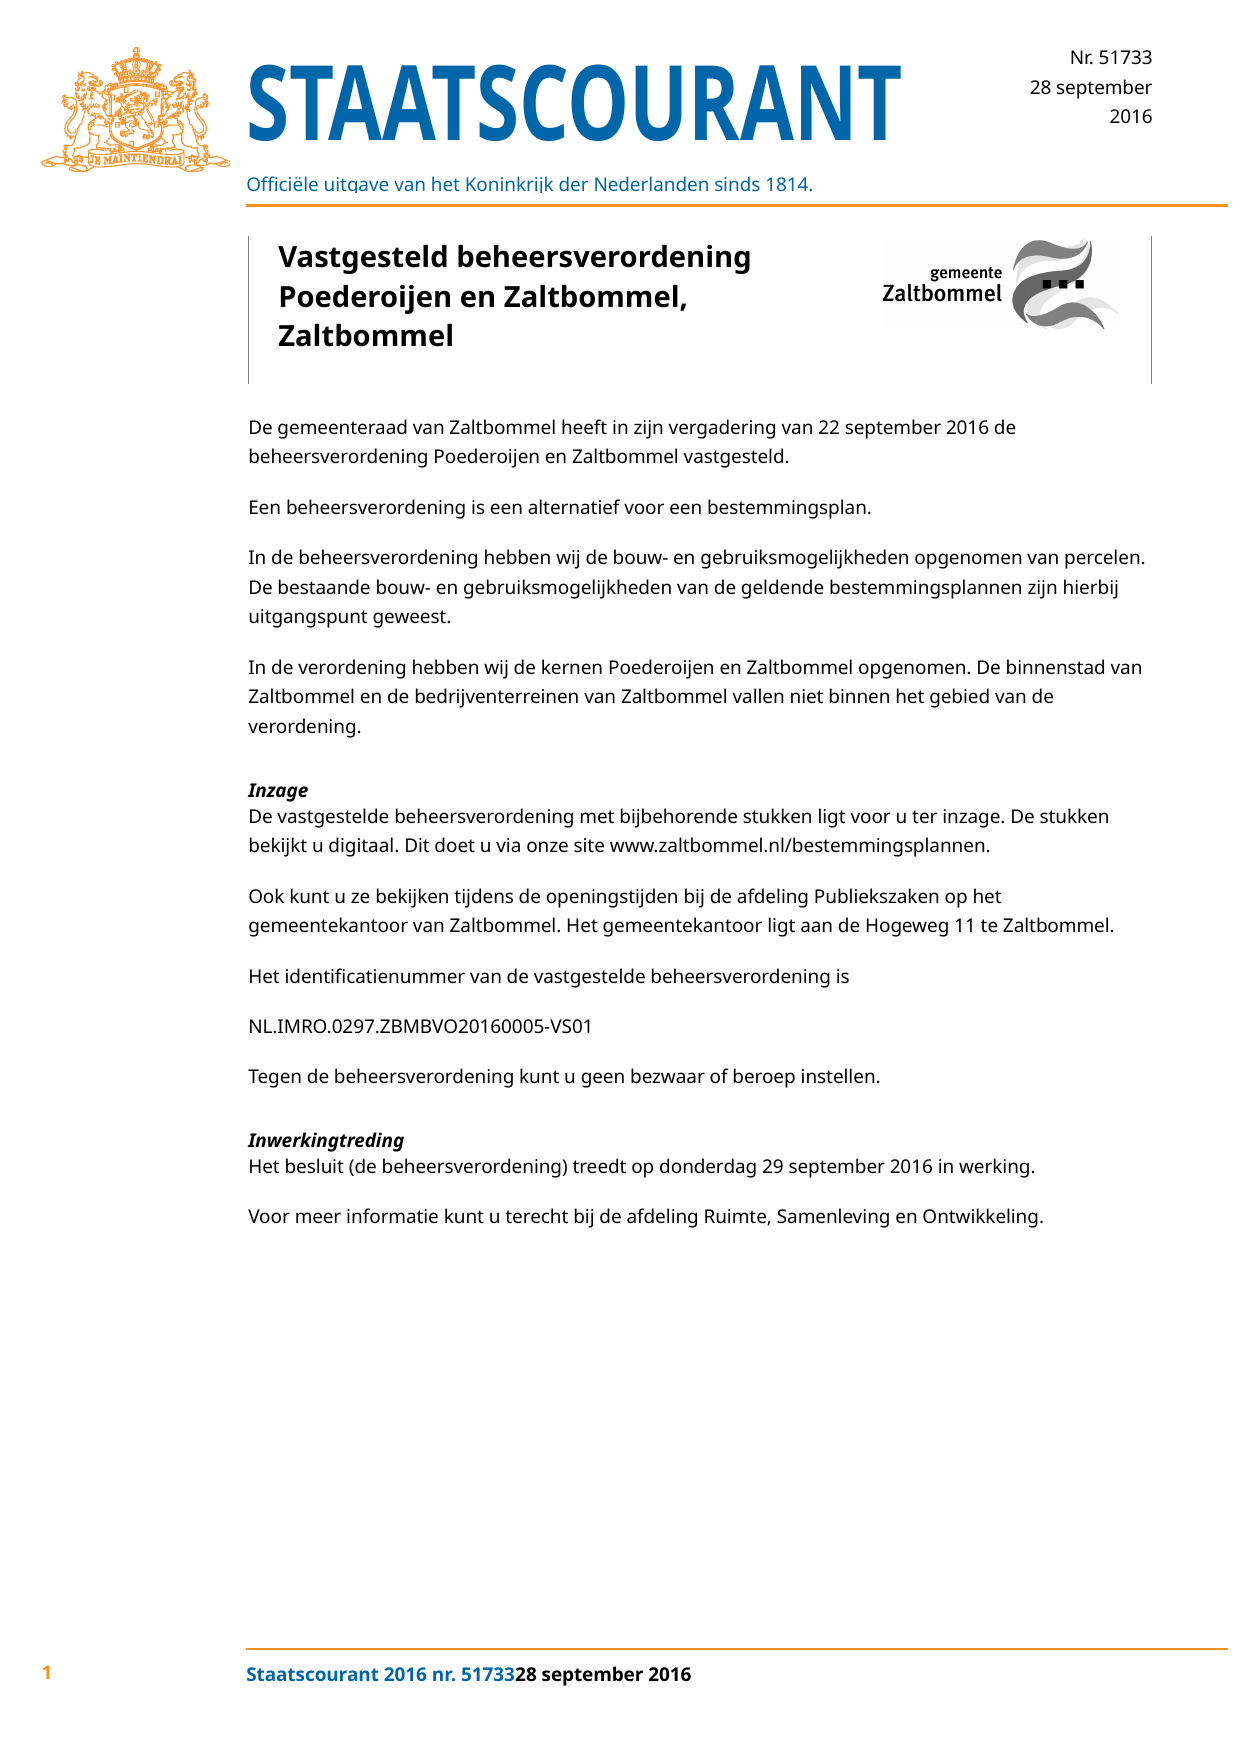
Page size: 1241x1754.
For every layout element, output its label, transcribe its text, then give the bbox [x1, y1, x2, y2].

picture [41, 47, 231, 172]
text Ook kunt u ze bekijken tijdens de openingstijden bij de afdeling Publiekszaken op het gemeentekantoor van Zaltbommel. Het gemeentekantoor ligt aan de Hogeweg 11 te Zaltbommel. [248, 883, 1152, 938]
text De gemeenteraad van Zaltbommel heeft in zijn vergadering van 22 september 2016 de beheersverordening Poederoijen en Zaltbommel vastgesteld. [248, 414, 1152, 469]
table_header Vastgesteld beheersverordening Poederoijen en Zaltbommel, Zaltbommel [249, 236, 850, 384]
text Het besluit (de beheersverordening) treedt op donderdag 29 september 2016 in werking. [248, 1153, 1152, 1179]
text NL.IMRO.0297.ZBMBVO20160005-VS01 [248, 1013, 1152, 1039]
text Inzage [248, 777, 1152, 803]
text In de verordening hebben wij de kernen Poederoijen en Zaltbommel opgenomen. De binnenstad van Zaltbommel en de bedrijventerreinen van Zaltbommel vallen niet binnen het gebied van de verordening. [248, 654, 1152, 739]
text Voor meer informatie kunt u terecht bij de afdeling Ruimte, Samenleving en Ontwikkeling. [248, 1204, 1152, 1229]
text Tegen de beheersverordening kunt u geen bezwaar of beroep instellen. [248, 1064, 1152, 1089]
table_header [850, 236, 882, 329]
text De vastgestelde beheersverordening met bijbehorende stukken ligt voor u ter inzage. De stukken bekijkt u digitaal. Dit doet u via onze site www.zaltbommel.nl/bestemmingsplannen. [248, 803, 1152, 858]
picture [882, 236, 1119, 330]
text In de beheersverordening hebben wij de bouw- en gebruiksmogelijkheden opgenomen van percelen. De bestaande bouw- en gebruiksmogelijkheden van de geldende bestemmingsplannen zijn hierbij uitgangspunt geweest. [248, 544, 1152, 629]
text Een beheersverordening is een alternatief voor een bestemmingsplan. [248, 494, 1152, 520]
text Het identificatienummer van de vastgestelde beheersverordening is [248, 963, 1152, 988]
text Inwerkingtreding [248, 1128, 1152, 1153]
table_header [850, 330, 1151, 384]
table_header [1119, 236, 1151, 329]
